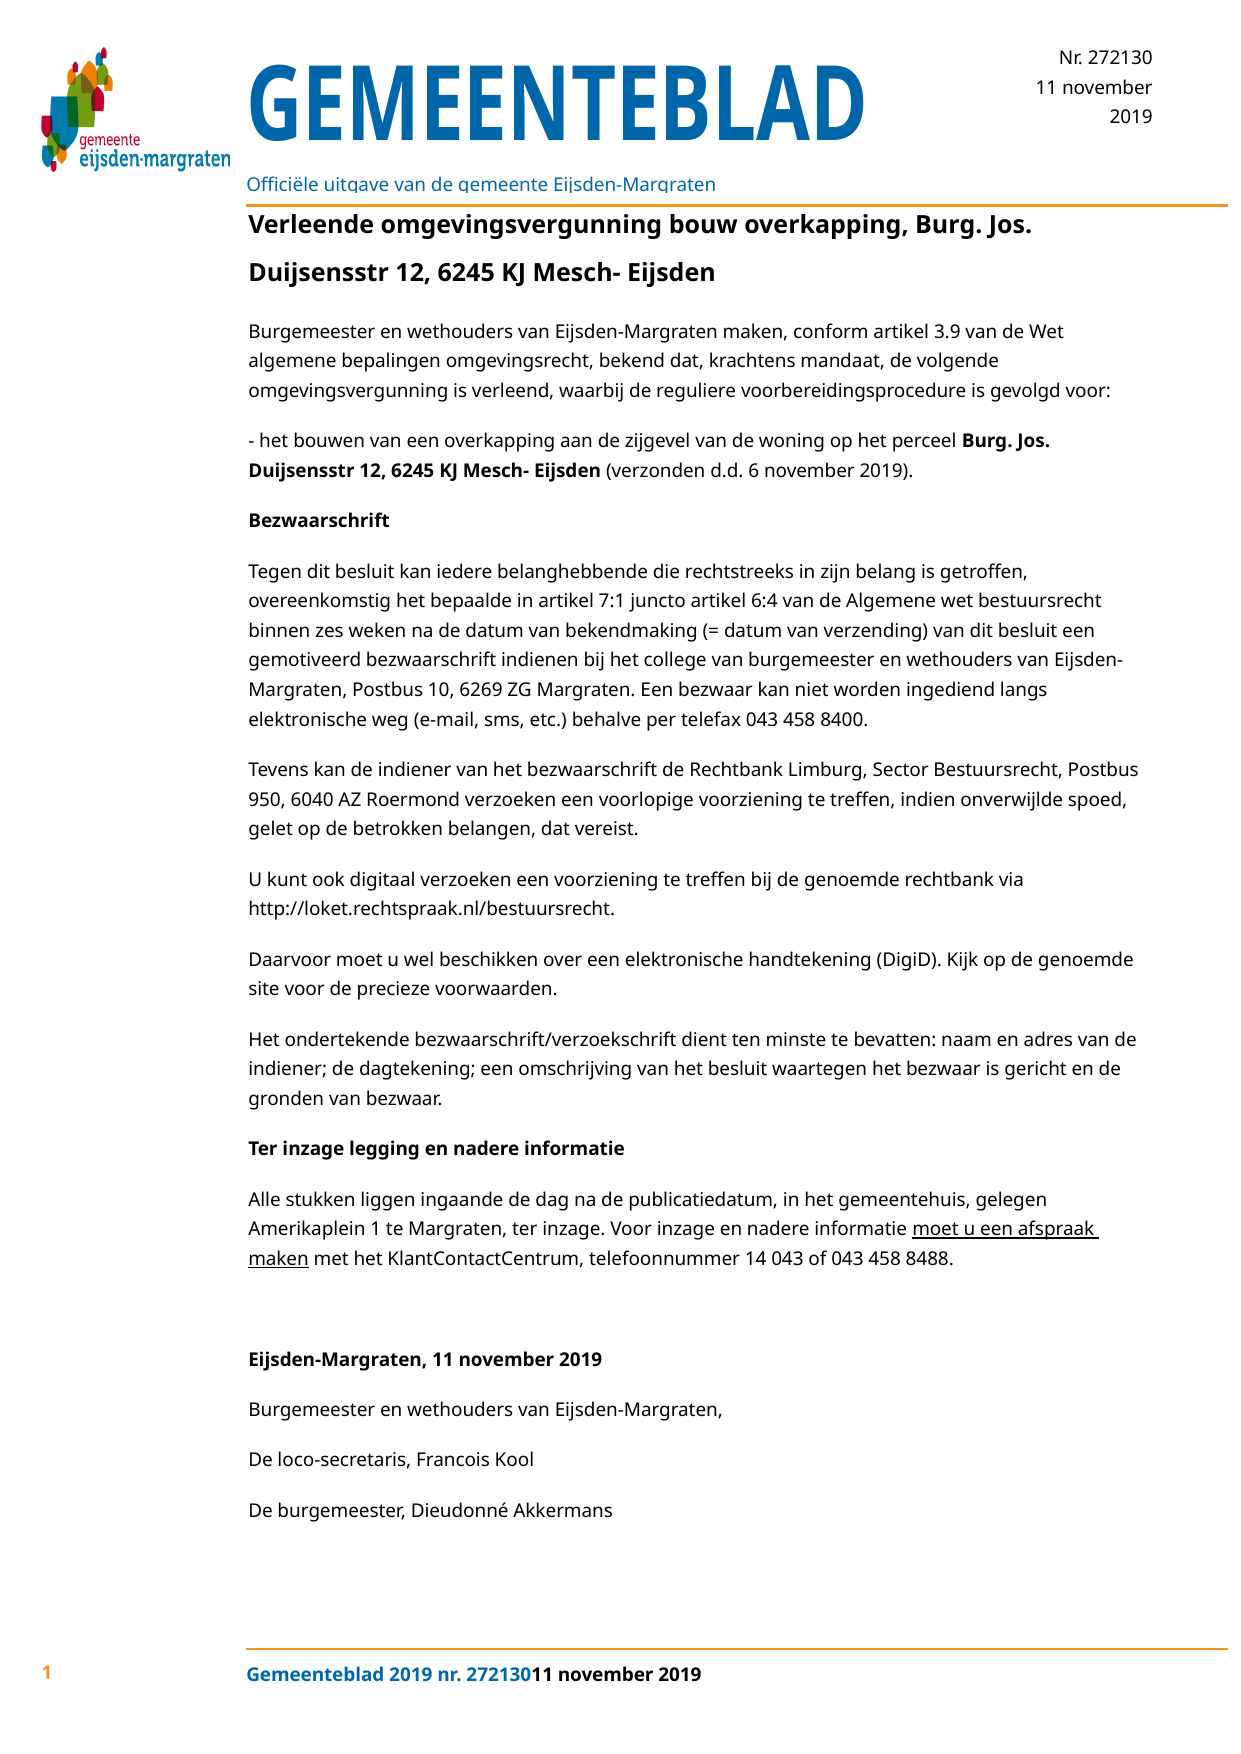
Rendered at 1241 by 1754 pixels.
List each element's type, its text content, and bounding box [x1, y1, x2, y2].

text Burgemeester en wethouders van Eijsden-Margraten, [248, 1396, 1152, 1422]
text Verleende omgevingsvergunning bouw overkapping, Burg. Jos. Duijsensstr 12, 6245 KJ Mesch- Eijsden [248, 207, 1152, 288]
text Het ondertekende bezwaarschrift/verzoekschrift dient ten minste te bevatten: naam en adres van de indiener; de dagtekening; een omschrijving van het besluit waartegen het bezwaar is gericht en de gronden van bezwaar. [248, 1026, 1152, 1111]
text De burgemeester, Dieudonné Akkermans [248, 1497, 1152, 1523]
text Alle stukken liggen ingaande de dag na de publicatiedatum, in het gemeentehuis, gelegen Amerikaplein 1 te Margraten, ter inzage. Voor inzage en nadere informatie moet u een afspraak maken met het KlantContactCentrum, telefoonnummer 14 043 of 043 458 8488. [248, 1186, 1152, 1271]
text Bezwaarschrift [248, 507, 1152, 533]
text Daarvoor moet u wel beschikken over een elektronische handtekening (DigiD). Kijk op de genoemde site voor de precieze voorwaarden. [248, 946, 1152, 1001]
text Ter inzage legging en nadere informatie [248, 1135, 1152, 1161]
picture [41, 47, 231, 172]
text - het bouwen van een overkapping aan de zijgevel van de woning op het perceel Burg. Jos. Duijsensstr 12, 6245 KJ Mesch- Eijsden (verzonden d.d. 6 november 2019). [248, 427, 1152, 483]
text Burgemeester en wethouders van Eijsden-Margraten maken, conform artikel 3.9 van de Wet algemene bepalingen omgevingsrecht, bekend dat, krachtens mandaat, de volgende omgevingsvergunning is verleend, waarbij de reguliere voorbereidingsprocedure is gevolgd voor: [248, 318, 1152, 403]
text Eijsden-Margraten, 11 november 2019 [248, 1346, 1152, 1372]
text Tevens kan de indiener van het bezwaarschrift de Rechtbank Limburg, Sector Bestuursrecht, Postbus 950, 6040 AZ Roermond verzoeken een voorlopige voorziening te treffen, indien onverwijlde spoed, gelet op de betrokken belangen, dat vereist. [248, 756, 1152, 841]
text U kunt ook digitaal verzoeken een voorziening te treffen bij de genoemde rechtbank via http://loket.rechtspraak.nl/bestuursrecht. [248, 866, 1152, 921]
text De loco-secretaris, Francois Kool [248, 1447, 1152, 1472]
text Tegen dit besluit kan iedere belanghebbende die rechtstreeks in zijn belang is getroffen, overeenkomstig het bepaalde in artikel 7:1 juncto artikel 6:4 van de Algemene wet bestuursrecht binnen zes weken na de datum van bekendmaking (= datum van verzending) van dit besluit een gemotiveerd bezwaarschrift indienen bij het college van burgemeester en wethouders van Eijsden-Margraten, Postbus 10, 6269 ZG Margraten. Een bezwaar kan niet worden ingediend langs elektronische weg (e-mail, sms, etc.) behalve per telefax 043 458 8400. [248, 558, 1152, 732]
